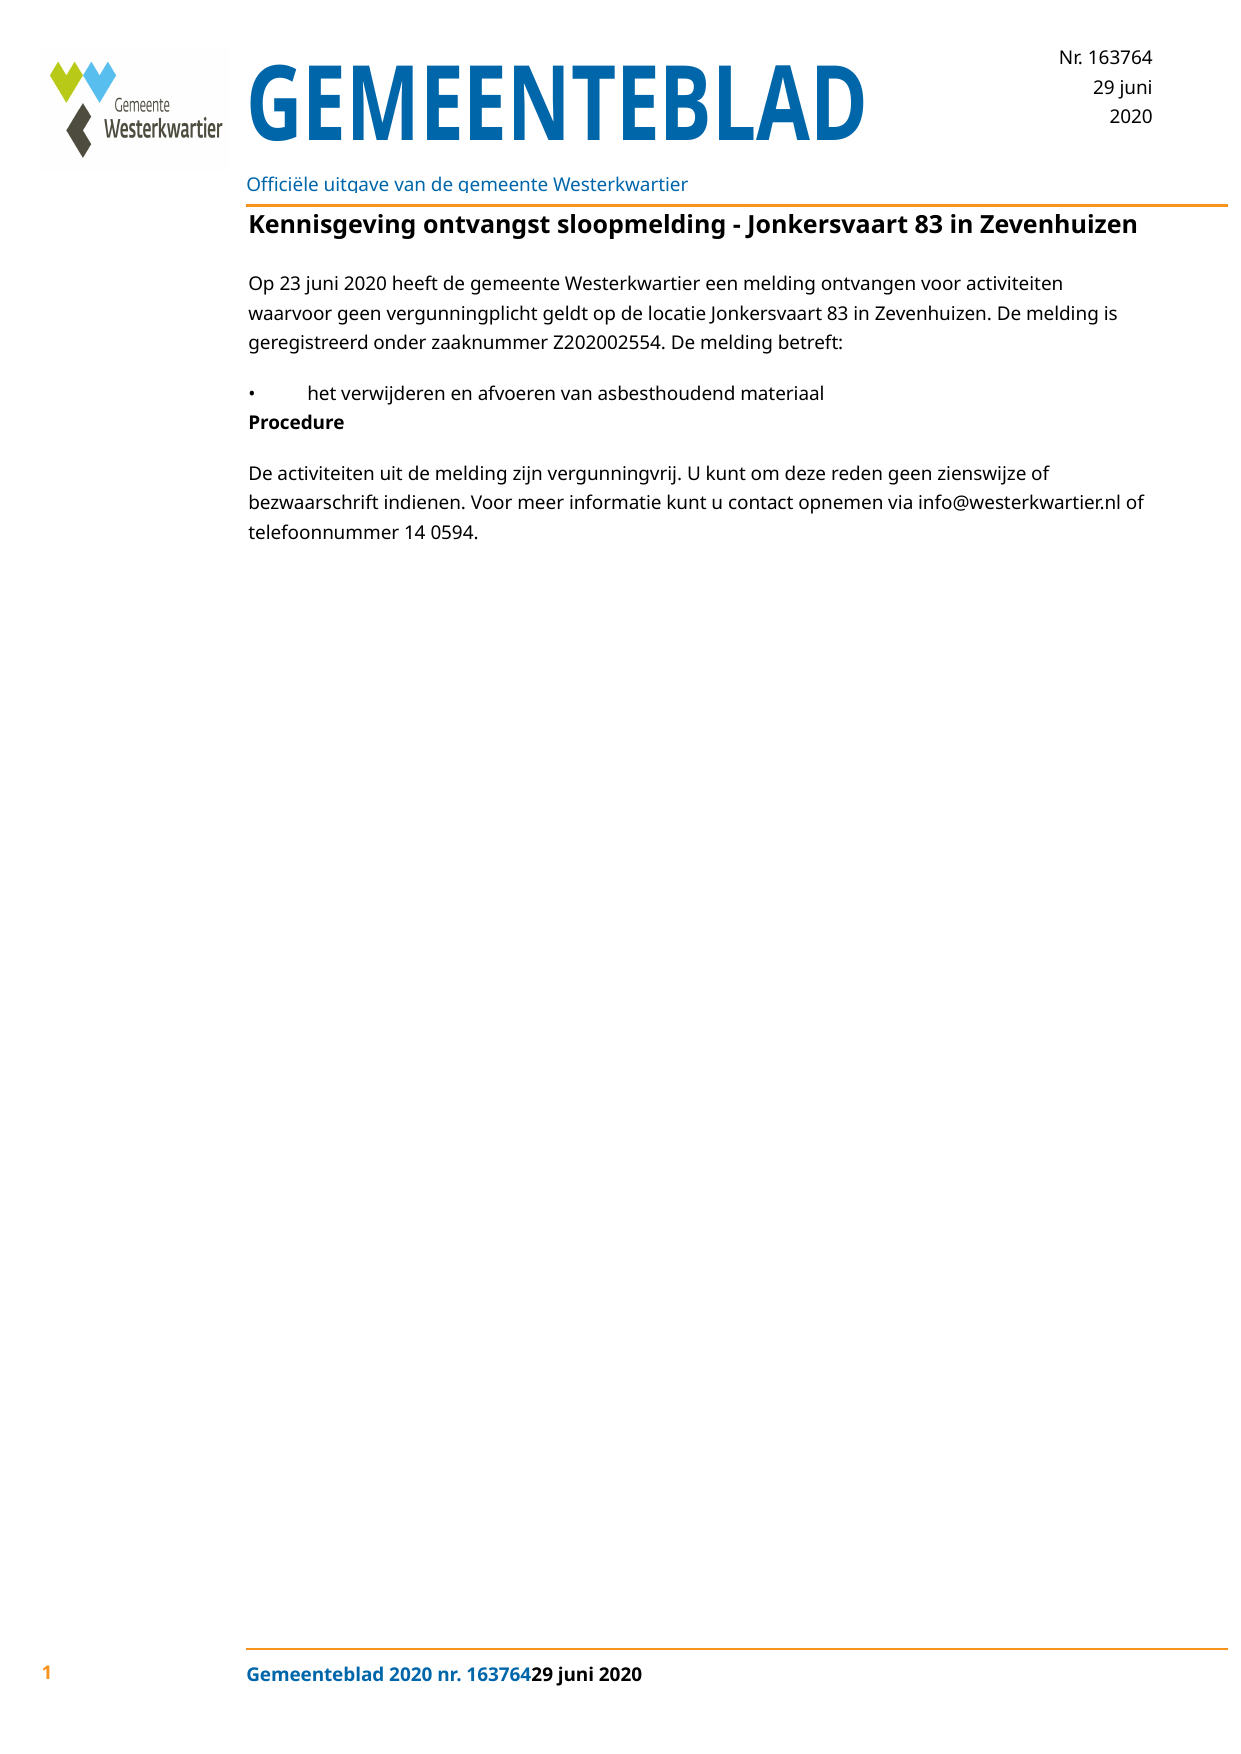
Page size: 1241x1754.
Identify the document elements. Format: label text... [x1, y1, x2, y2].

text Procedure [248, 409, 1152, 435]
text Op 23 juni 2020 heeft de gemeente Westerkwartier een melding ontvangen voor activiteiten waarvoor geen vergunningplicht geldt op de locatie Jonkersvaart 83 in Zevenhuizen. De melding is geregistreerd onder zaaknummer Z202002554. De melding betreft: [248, 270, 1152, 355]
list het verwijderen en afvoeren van asbesthoudend materiaal [248, 380, 1152, 406]
text De activiteiten uit de melding zijn vergunningvrij. U kunt om deze reden geen zienswijze of bezwaarschrift indienen. Voor meer informatie kunt u contact opnemen via info@westerkwartier.nl of telefoonnummer 14 0594. [248, 460, 1152, 545]
picture [41, 47, 231, 172]
text Kennisgeving ontvangst sloopmelding - Jonkersvaart 83 in Zevenhuizen [248, 207, 1152, 241]
